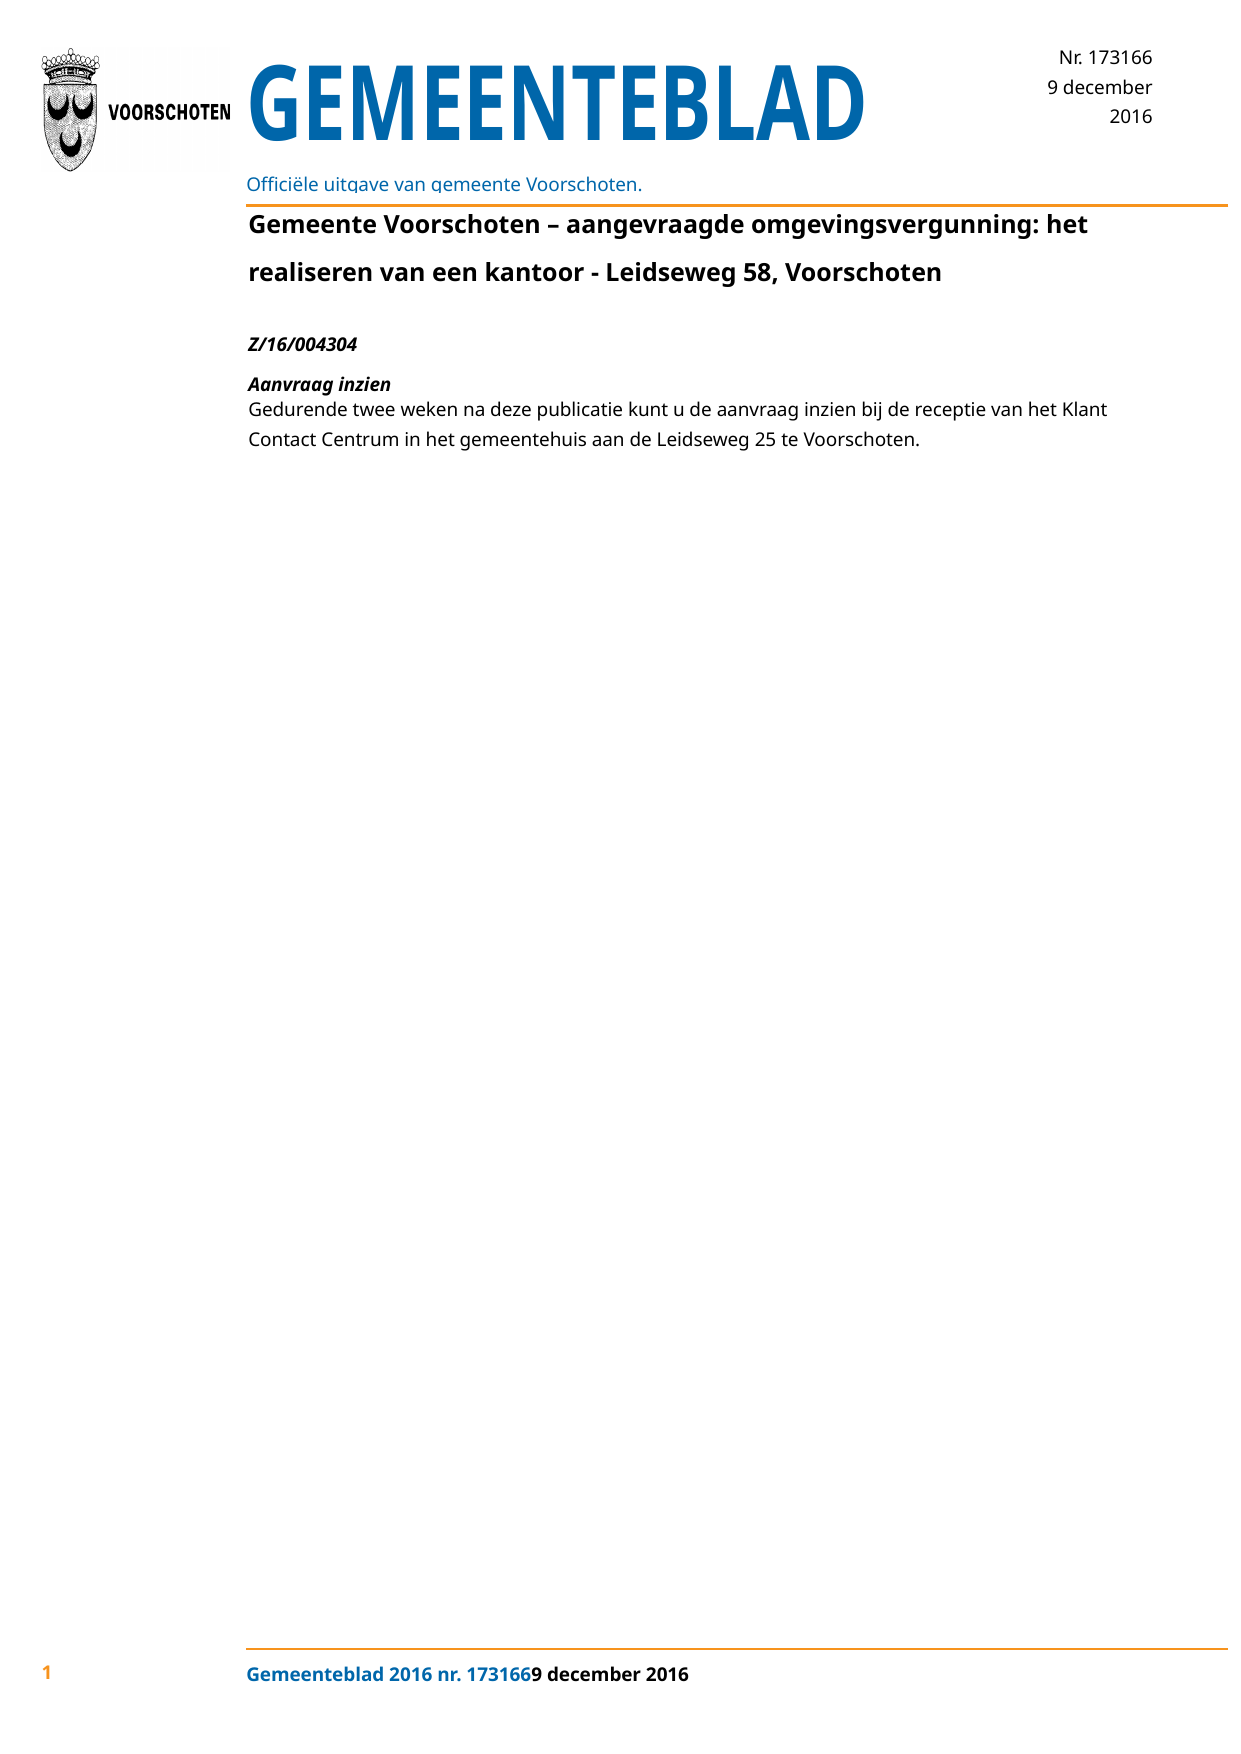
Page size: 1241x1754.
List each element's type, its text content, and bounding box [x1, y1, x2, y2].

text Gemeente Voorschoten – aangevraagde omgevingsvergunning: het realiseren van een kantoor - Leidseweg 58, Voorschoten [248, 207, 1152, 288]
text Aanvraag inzien [248, 371, 1152, 396]
picture [41, 47, 231, 172]
text Z/16/004304 [248, 331, 1152, 357]
text Gedurende twee weken na deze publicatie kunt u de aanvraag inzien bij de receptie van het Klant Contact Centrum in het gemeentehuis aan de Leidseweg 25 te Voorschoten. [248, 396, 1152, 452]
